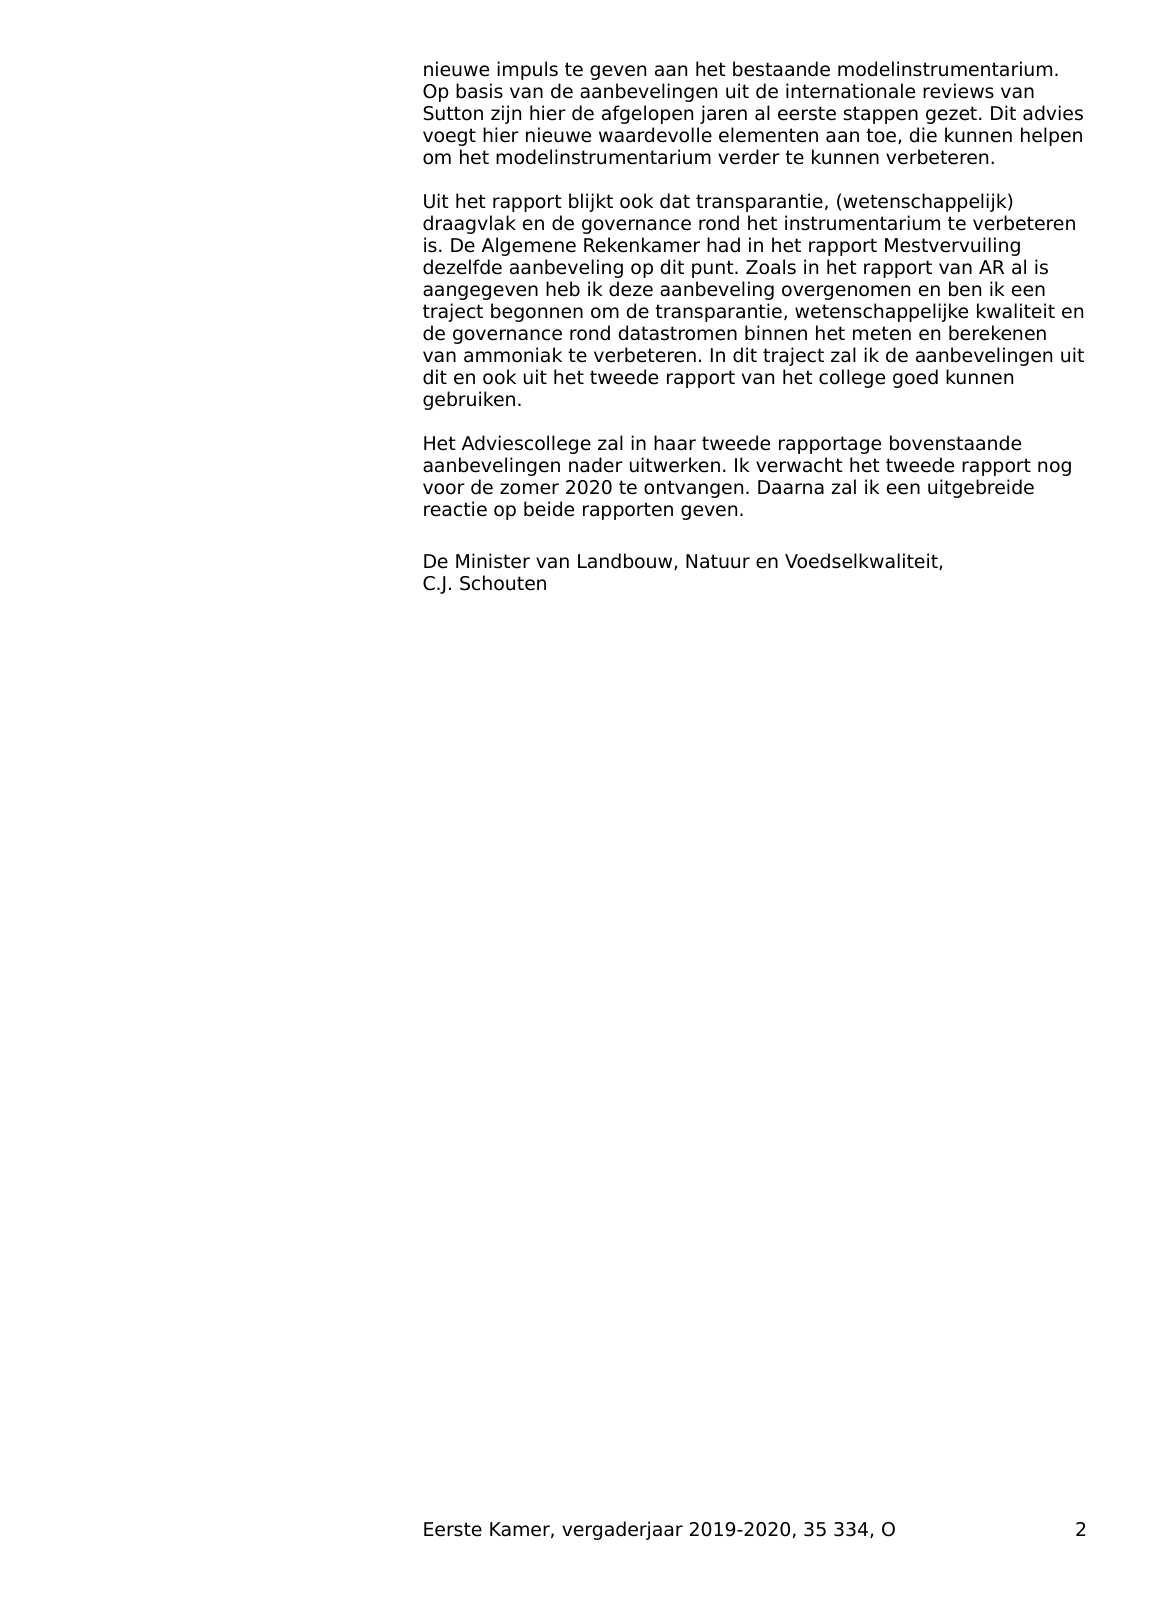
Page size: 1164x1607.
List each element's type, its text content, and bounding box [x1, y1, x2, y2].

text De Minister van Landbouw, Natuur en Voedselkwaliteit, C.J. Schouten [422, 551, 1087, 595]
text Het Adviescollege zal in haar tweede rapportage bovenstaande aanbevelingen nader uitwerken. Ik verwacht het tweede rapport nog voor de zomer 2020 te ontvangen. Daarna zal ik een uitgebreide reactie op beide rapporten geven. [422, 433, 1087, 521]
text Uit het rapport blijkt ook dat transparantie, (wetenschappelijk) draagvlak en de governance rond het instrumentarium te verbeteren is. De Algemene Rekenkamer had in het rapport Mestvervuiling dezelfde aanbeveling op dit punt. Zoals in het rapport van AR al is aangegeven heb ik deze aanbeveling overgenomen en ben ik een traject begonnen om de transparantie, wetenschappelijke kwaliteit en de governance rond datastromen binnen het meten en berekenen van ammoniak te verbeteren. In dit traject zal ik de aanbevelingen uit dit en ook uit het tweede rapport van het college goed kunnen gebruiken. [422, 191, 1087, 411]
text nieuwe impuls te geven aan het bestaande modelinstrumentarium. Op basis van de aanbevelingen uit de internationale reviews van Sutton zijn hier de afgelopen jaren al eerste stappen gezet. Dit advies voegt hier nieuwe waardevolle elementen aan toe, die kunnen helpen om het modelinstrumentarium verder te kunnen verbeteren. [422, 59, 1087, 169]
